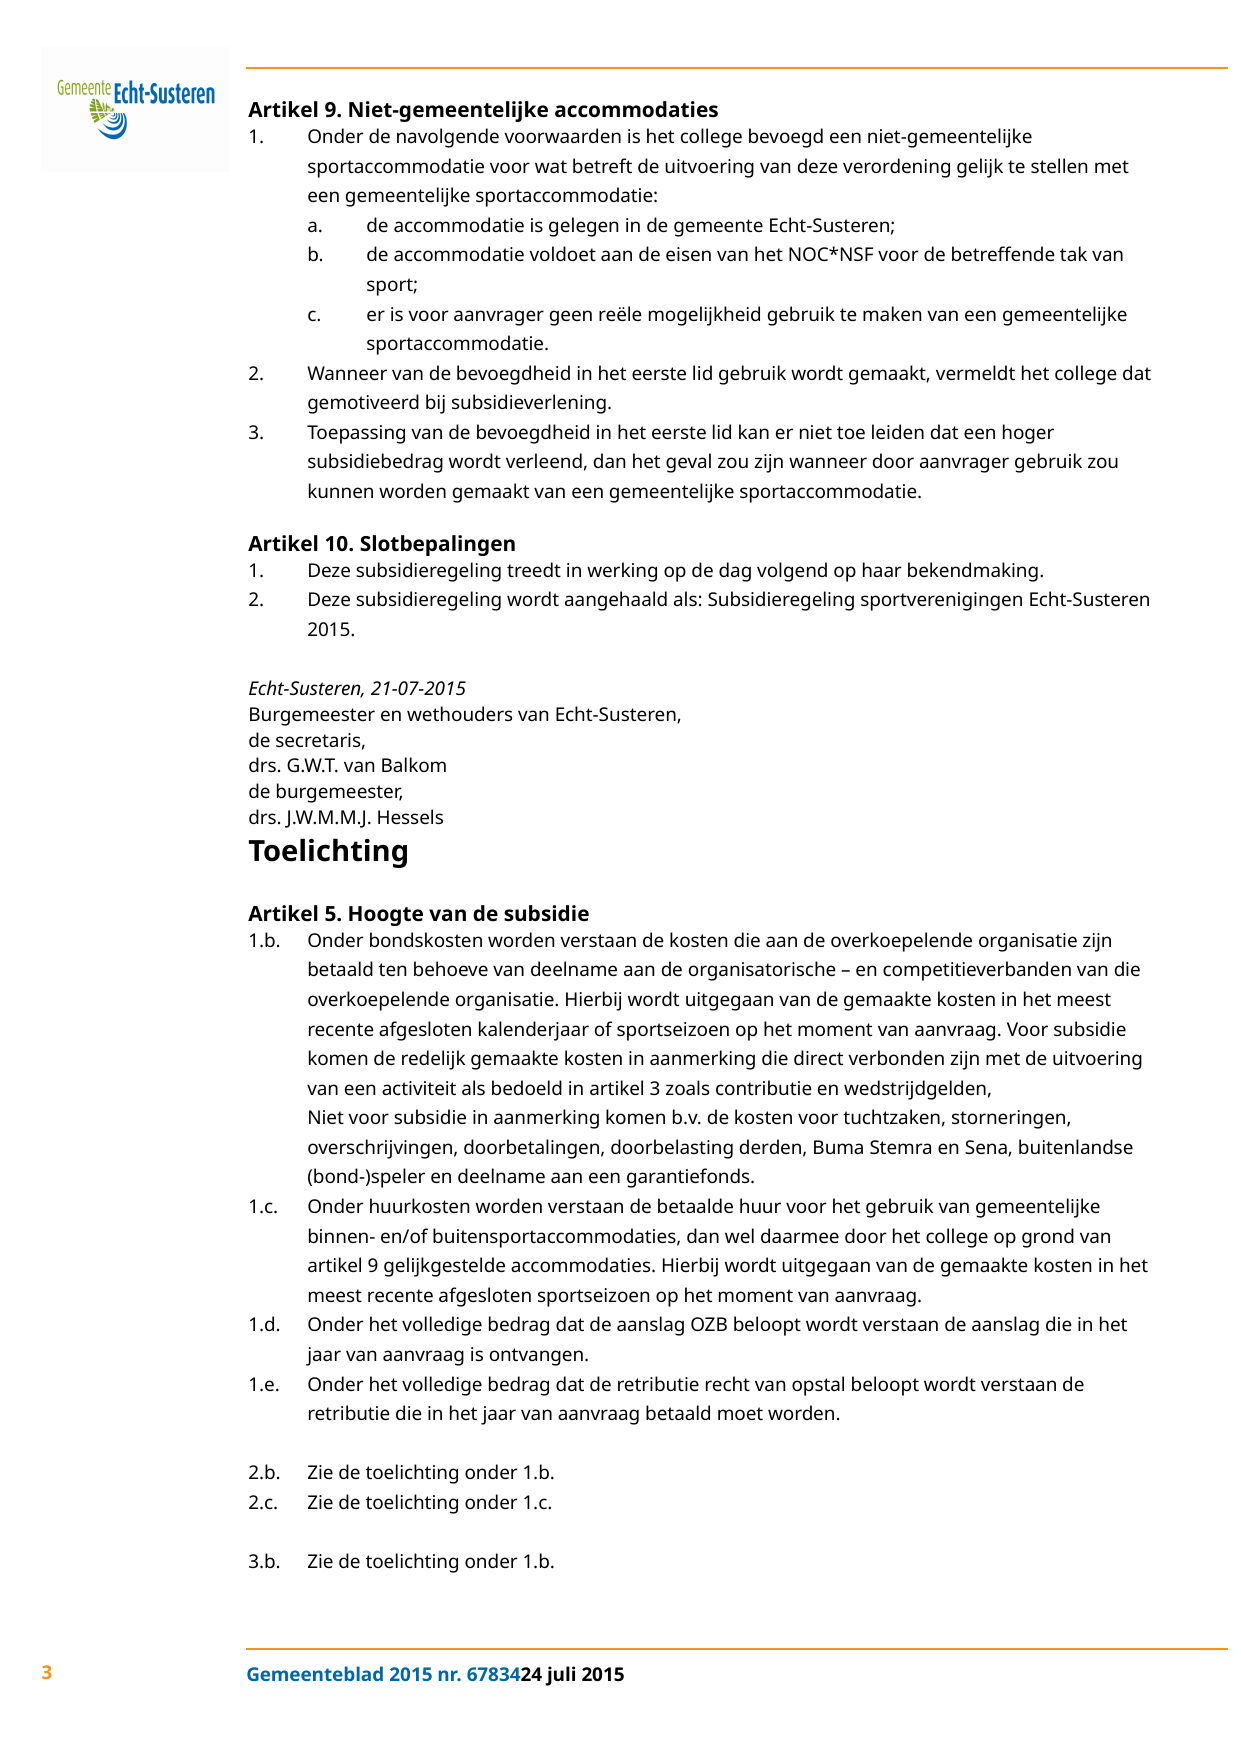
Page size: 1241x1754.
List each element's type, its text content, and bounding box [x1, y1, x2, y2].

text Artikel 9. Niet-gemeentelijke accommodaties [248, 95, 1152, 123]
list Zie de toelichting onder 1.b. [248, 1548, 1152, 1574]
list Onder huurkosten worden verstaan de betaalde huur voor het gebruik van gemeentelijke binnen- en/of buitensportaccommodaties, dan wel daarmee door het college op grond van artikel 9 gelijkgestelde accommodaties. Hierbij wordt uitgegaan van de gemaakte kosten in het meest recente afgesloten sportseizoen op het moment van aanvraag. [248, 1193, 1152, 1308]
list er is voor aanvrager geen reële mogelijkheid gebruik te maken van een gemeentelijke sportaccommodatie. [307, 301, 1152, 356]
text Artikel 10. Slotbepalingen [248, 529, 1152, 557]
text Burgemeester en wethouders van Echt-Susteren, [248, 701, 1152, 727]
text Toelichting [248, 830, 1152, 869]
list de accommodatie is gelegen in de gemeente Echt-Susteren; [307, 212, 1152, 238]
list Onder het volledige bedrag dat de aanslag OZB beloopt wordt verstaan de aanslag die in het jaar van aanvraag is ontvangen. [248, 1312, 1152, 1367]
picture [41, 47, 231, 172]
text drs. G.W.T. van Balkom [248, 753, 1152, 778]
text Artikel 5. Hoogte van de subsidie [248, 899, 1152, 927]
text drs. J.W.M.M.J. Hessels [248, 804, 1152, 830]
list Zie de toelichting onder 1.c. [248, 1489, 1152, 1515]
list Zie de toelichting onder 1.b. [248, 1459, 1152, 1485]
list Toepassing van de bevoegdheid in het eerste lid kan er niet toe leiden dat een hoger subsidiebedrag wordt verleend, dan het geval zou zijn wanneer door aanvrager gebruik zou kunnen worden gemaakt van een gemeentelijke sportaccommodatie. [248, 419, 1152, 504]
list Onder bondskosten worden verstaan de kosten die aan de overkoepelende organisatie zijn betaald ten behoeve van deelname aan de organisatorische – en competitieverbanden van die overkoepelende organisatie. Hierbij wordt uitgegaan van de gemaakte kosten in het meest recente afgesloten kalenderjaar of sportseizoen op het moment van aanvraag. Voor subsidie komen de redelijk gemaakte kosten in aanmerking die direct verbonden zijn met de uitvoering van een activiteit als bedoeld in artikel 3 zoals contributie en wedstrijdgelden, [248, 927, 1152, 1101]
text de secretaris, [248, 727, 1152, 753]
list Onder de navolgende voorwaarden is het college bevoegd een niet-gemeentelijke sportaccommodatie voor wat betreft de uitvoering van deze verordening gelijk te stellen met een gemeentelijke sportaccommodatie: [248, 123, 1152, 208]
list de accommodatie voldoet aan de eisen van het NOC*NSF voor de betreffende tak van sport; [307, 242, 1152, 297]
list Deze subsidieregeling wordt aangehaald als: Subsidieregeling sportverenigingen Echt-Susteren 2015. [248, 587, 1152, 642]
list Deze subsidieregeling treedt in werking op de dag volgend op haar bekendmaking. [248, 557, 1152, 583]
list Wanneer van de bevoegdheid in het eerste lid gebruik wordt gemaakt, vermeldt het college dat gemotiveerd bij subsidieverlening. [248, 360, 1152, 415]
text Echt-Susteren, 21-07-2015 [248, 675, 1152, 701]
text de burgemeester, [248, 778, 1152, 804]
list Onder het volledige bedrag dat de retributie recht van opstal beloopt wordt verstaan de retributie die in het jaar van aanvraag betaald moet worden. [248, 1371, 1152, 1426]
list Niet voor subsidie in aanmerking komen b.v. de kosten voor tuchtzaken, storneringen, overschrijvingen, doorbetalingen, doorbelasting derden, Buma Stemra en Sena, buitenlandse (bond-)speler en deelname aan een garantiefonds. [248, 1104, 1152, 1189]
